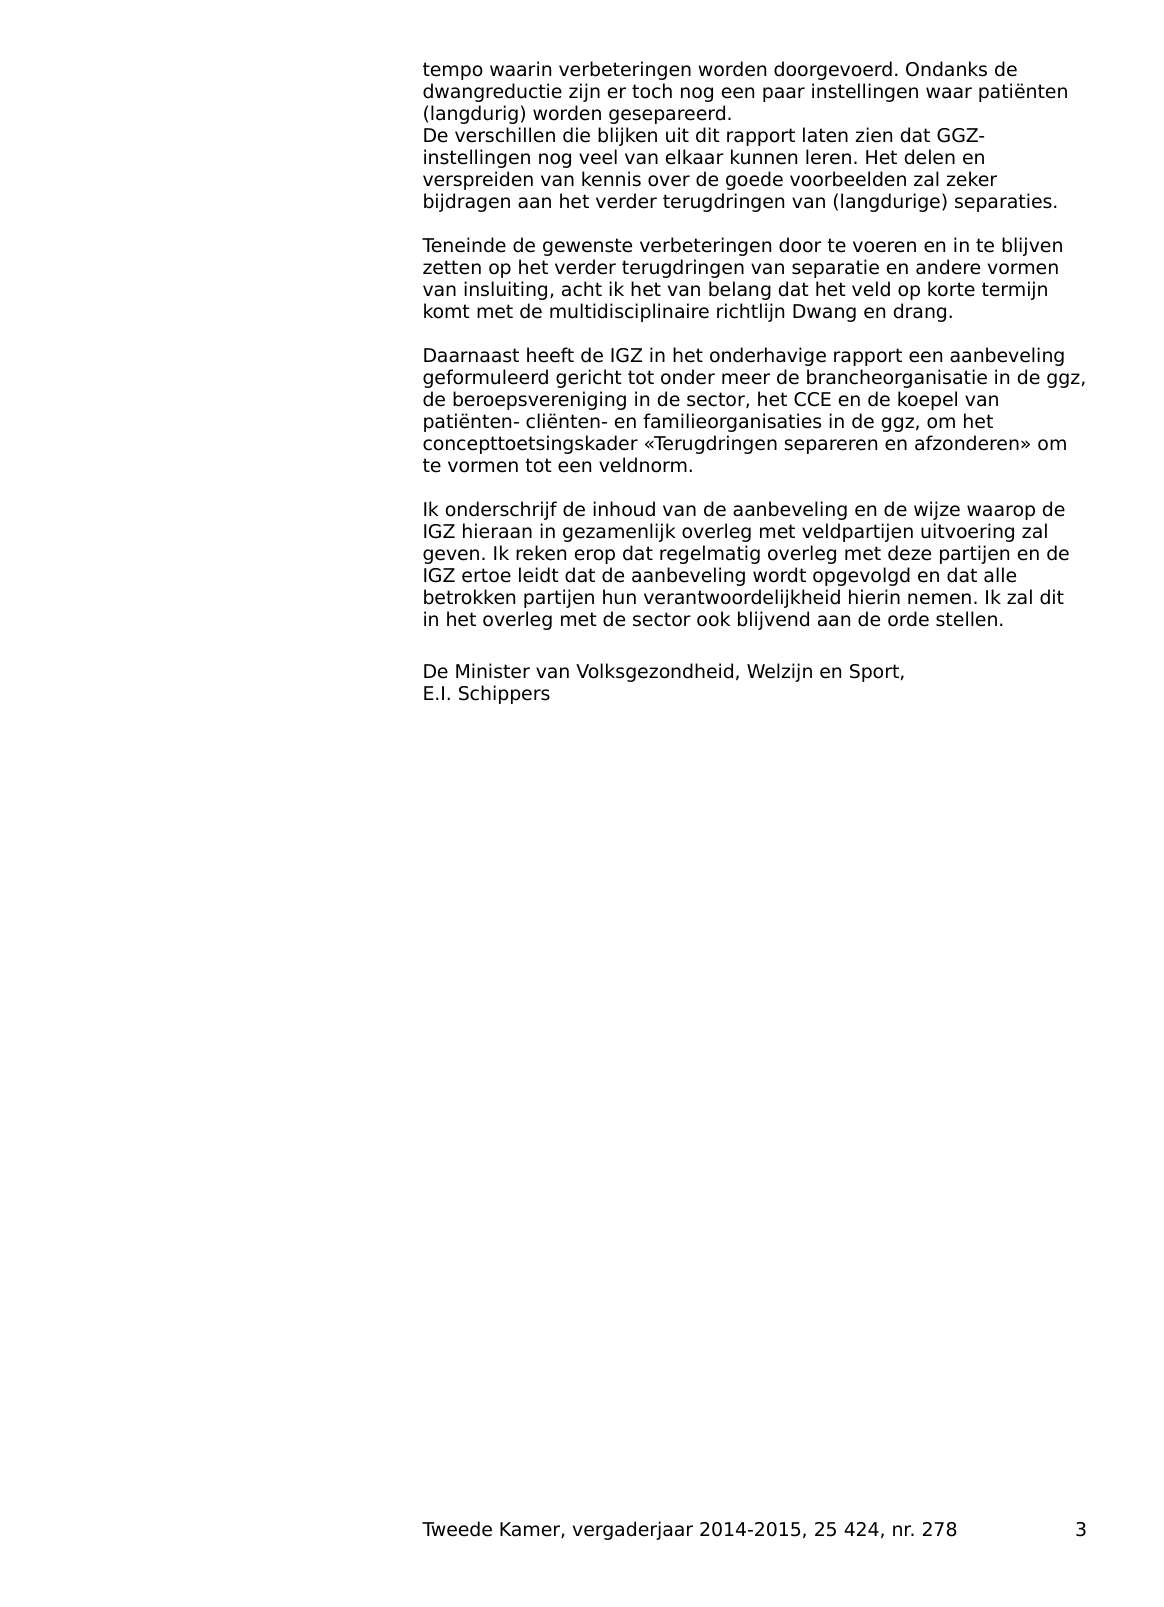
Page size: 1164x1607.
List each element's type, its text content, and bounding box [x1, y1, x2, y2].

text tempo waarin verbeteringen worden doorgevoerd. Ondanks de dwangreductie zijn er toch nog een paar instellingen waar patiënten (langdurig) worden gesepareerd. [422, 59, 1087, 125]
text Teneinde de gewenste verbeteringen door te voeren en in te blijven zetten op het verder terugdringen van separatie en andere vormen van insluiting, acht ik het van belang dat het veld op korte termijn komt met de multidisciplinaire richtlijn Dwang en drang. [422, 235, 1087, 323]
text Daarnaast heeft de IGZ in het onderhavige rapport een aanbeveling geformuleerd gericht tot onder meer de brancheorganisatie in de ggz, de beroepsvereniging in de sector, het CCE en de koepel van patiënten- cliënten- en familieorganisaties in de ggz, om het concepttoetsingskader «Terugdringen separeren en afzonderen» om te vormen tot een veldnorm. [422, 345, 1087, 477]
text De verschillen die blijken uit dit rapport laten zien dat GGZ-instellingen nog veel van elkaar kunnen leren. Het delen en verspreiden van kennis over de goede voorbeelden zal zeker bijdragen aan het verder terugdringen van (langdurige) separaties. [422, 125, 1087, 213]
text Ik onderschrijf de inhoud van de aanbeveling en de wijze waarop de IGZ hieraan in gezamenlijk overleg met veldpartijen uitvoering zal geven. Ik reken erop dat regelmatig overleg met deze partijen en de IGZ ertoe leidt dat de aanbeveling wordt opgevolgd en dat alle betrokken partijen hun verantwoordelijkheid hierin nemen. Ik zal dit in het overleg met de sector ook blijvend aan de orde stellen. [422, 499, 1087, 631]
text De Minister van Volksgezondheid, Welzijn en Sport, E.I. Schippers [422, 661, 1087, 705]
